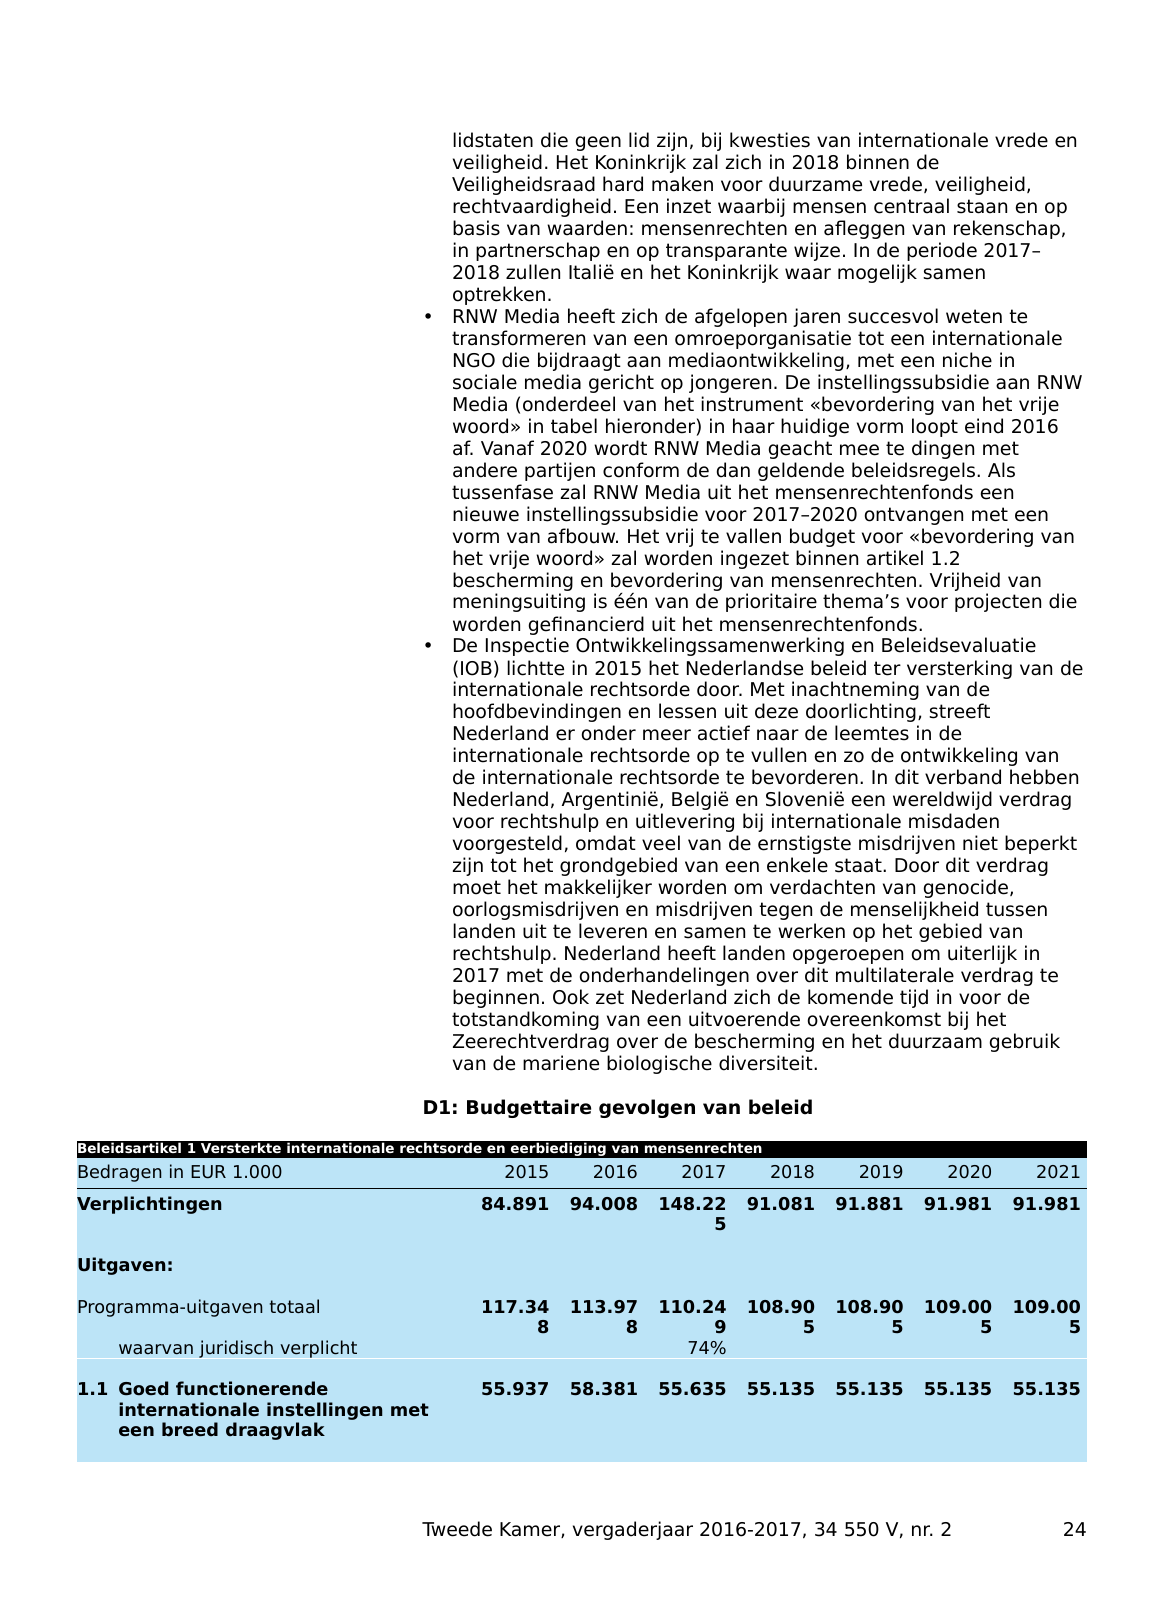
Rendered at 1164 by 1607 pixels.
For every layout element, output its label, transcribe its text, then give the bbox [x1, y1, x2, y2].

table_cell [732, 1359, 821, 1379]
table_cell 1.1 [77, 1379, 112, 1441]
table_cell [909, 1359, 998, 1379]
table_cell 55.135 [821, 1379, 909, 1441]
table_cell [112, 1441, 230, 1462]
table_cell waarvan juridisch verplicht [112, 1338, 466, 1358]
table_cell [821, 1441, 909, 1462]
table_cell [644, 1441, 732, 1462]
table_cell [909, 1255, 998, 1276]
table_cell 55.135 [998, 1379, 1087, 1441]
table_cell 91.881 [821, 1189, 909, 1235]
table_cell 2021 [998, 1158, 1087, 1188]
table_cell Verplichtingen [77, 1189, 466, 1235]
table_cell [909, 1338, 998, 1358]
table_cell [821, 1276, 909, 1297]
table_cell [998, 1359, 1087, 1379]
table_cell [644, 1276, 732, 1297]
table_cell [112, 1276, 230, 1297]
table_cell [732, 1255, 821, 1276]
table_cell [821, 1359, 909, 1379]
table_cell 108.905 [821, 1297, 909, 1338]
table_cell [644, 1359, 732, 1379]
table_cell [466, 1359, 555, 1379]
table_cell [909, 1276, 998, 1297]
table_cell Goed functionerende internationale instellingen met een breed draagvlak [112, 1379, 466, 1441]
table_cell [732, 1276, 821, 1297]
table_cell [230, 1276, 466, 1297]
text lidstaten die geen lid zijn, bij kwesties van internationale vrede en veiligheid. Het Koninkrijk zal zich in 2018 binnen de Veiligheidsraad hard maken voor duurzame vrede, veiligheid, rechtvaardigheid. Een inzet waarbij mensen centraal staan en op basis van waarden: mensenrechten en afleggen van rekenschap, in partnerschap en op transparante wijze. In de periode 2017–2018 zullen Italië en het Koninkrijk waar mogelijk samen optrekken. [422, 130, 1087, 306]
table_cell [998, 1255, 1087, 1276]
table_cell [466, 1255, 555, 1276]
table_cell 109.005 [998, 1297, 1087, 1338]
table_cell [466, 1441, 555, 1462]
table_cell 2015 [466, 1158, 555, 1188]
table_cell [821, 1255, 909, 1276]
table_cell 84.891 [466, 1189, 555, 1235]
table_cell 55.135 [909, 1379, 998, 1441]
table_cell [732, 1441, 821, 1462]
table_cell [998, 1235, 1087, 1255]
table_cell [112, 1235, 230, 1255]
table_cell [909, 1235, 998, 1255]
table_cell [821, 1338, 909, 1358]
table_cell [555, 1359, 644, 1379]
table_cell 113.978 [555, 1297, 644, 1338]
table_cell 117.348 [466, 1297, 555, 1338]
table_cell [230, 1441, 466, 1462]
table_cell [732, 1235, 821, 1255]
table_cell [555, 1255, 644, 1276]
table_cell [77, 1338, 112, 1358]
table_cell 74% [644, 1338, 732, 1358]
table_cell 2020 [909, 1158, 998, 1188]
table_cell Programma-uitgaven totaal [77, 1297, 466, 1338]
table_cell 108.905 [732, 1297, 821, 1338]
table_cell [466, 1338, 555, 1358]
table_cell [466, 1276, 555, 1297]
table_cell [555, 1441, 644, 1462]
table_cell 2017 [644, 1158, 732, 1188]
table_cell [77, 1359, 112, 1379]
table_cell [77, 1441, 112, 1462]
table_cell [555, 1338, 644, 1358]
table_cell [909, 1441, 998, 1462]
table_cell [77, 1235, 112, 1255]
table_cell [555, 1235, 644, 1255]
table_cell [821, 1235, 909, 1255]
table_cell 91.981 [909, 1189, 998, 1235]
text • De Inspectie Ontwikkelingssamenwerking en Beleidsevaluatie (IOB) lichtte in 2015 het Nederlandse beleid ter versterking van de internationale rechtsorde door. Met inachtneming van de hoofdbevindingen en lessen uit deze doorlichting, streeft Nederland er onder meer actief naar de leemtes in de internationale rechtsorde op te vullen en zo de ontwikkeling van de internationale rechtsorde te bevorderen. In dit verband hebben Nederland, Argentinië, België en Slovenië een wereldwijd verdrag voor rechtshulp en uitlevering bij internationale misdaden voorgesteld, omdat veel van de ernstigste misdrijven niet beperkt zijn tot het grondgebied van een enkele staat. Door dit verdrag moet het makkelijker worden om verdachten van genocide, oorlogsmisdrijven en misdrijven tegen de menselijkheid tussen landen uit te leveren en samen te werken op het gebied van rechtshulp. Nederland heeft landen opgeroepen om uiterlijk in 2017 met de onderhandelingen over dit multilaterale verdrag te beginnen. Ook zet Nederland zich de komende tijd in voor de totstandkoming van een uitvoerende overeenkomst bij het Zeerechtverdrag over de bescherming en het duurzaam gebruik van de mariene biologische diversiteit. [422, 635, 1087, 1075]
table_cell 94.008 [555, 1189, 644, 1235]
table_cell 55.937 [466, 1379, 555, 1441]
table_cell 55.135 [732, 1379, 821, 1441]
table_cell 110.249 [644, 1297, 732, 1338]
table_cell 91.081 [732, 1189, 821, 1235]
table_cell [466, 1235, 555, 1255]
table_cell [230, 1359, 466, 1379]
table_cell [998, 1441, 1087, 1462]
table_cell [732, 1338, 821, 1358]
table_cell Bedragen in EUR 1.000 [77, 1158, 466, 1188]
table_cell 2018 [732, 1158, 821, 1188]
subtitle D1: Budgettaire gevolgen van beleid [422, 1097, 1087, 1119]
table_cell 55.635 [644, 1379, 732, 1441]
table_header Beleidsartikel 1 Versterkte internationale rechtsorde en eerbiediging van mensenrechten [77, 1141, 1087, 1157]
table_cell 2016 [555, 1158, 644, 1188]
text • RNW Media heeft zich de afgelopen jaren succesvol weten te transformeren van een omroeporganisatie tot een internationale NGO die bijdraagt aan mediaontwikkeling, met een niche in sociale media gericht op jongeren. De instellingssubsidie aan RNW Media (onderdeel van het instrument «bevordering van het vrije woord» in tabel hieronder) in haar huidige vorm loopt eind 2016 af. Vanaf 2020 wordt RNW Media geacht mee te dingen met andere partijen conform de dan geldende beleidsregels. Als tussenfase zal RNW Media uit het mensenrechtenfonds een nieuwe instellingssubsidie voor 2017–2020 ontvangen met een vorm van afbouw. Het vrij te vallen budget voor «bevordering van het vrije woord» zal worden ingezet binnen artikel 1.2 bescherming en bevordering van mensenrechten. Vrijheid van meningsuiting is één van de prioritaire thema’s voor projecten die worden gefinancierd uit het mensenrechtenfonds. [422, 306, 1087, 635]
table_cell [644, 1255, 732, 1276]
table_cell [998, 1276, 1087, 1297]
table_cell [112, 1359, 230, 1379]
table_cell 109.005 [909, 1297, 998, 1338]
table_cell 58.381 [555, 1379, 644, 1441]
table_cell [555, 1276, 644, 1297]
table_cell 2019 [821, 1158, 909, 1188]
table_cell 148.225 [644, 1189, 732, 1235]
table_cell 91.981 [998, 1189, 1087, 1235]
table_cell [77, 1276, 112, 1297]
table_cell Uitgaven: [77, 1255, 466, 1276]
table_cell [998, 1338, 1087, 1358]
table_cell [644, 1235, 732, 1255]
table_cell [230, 1235, 466, 1255]
